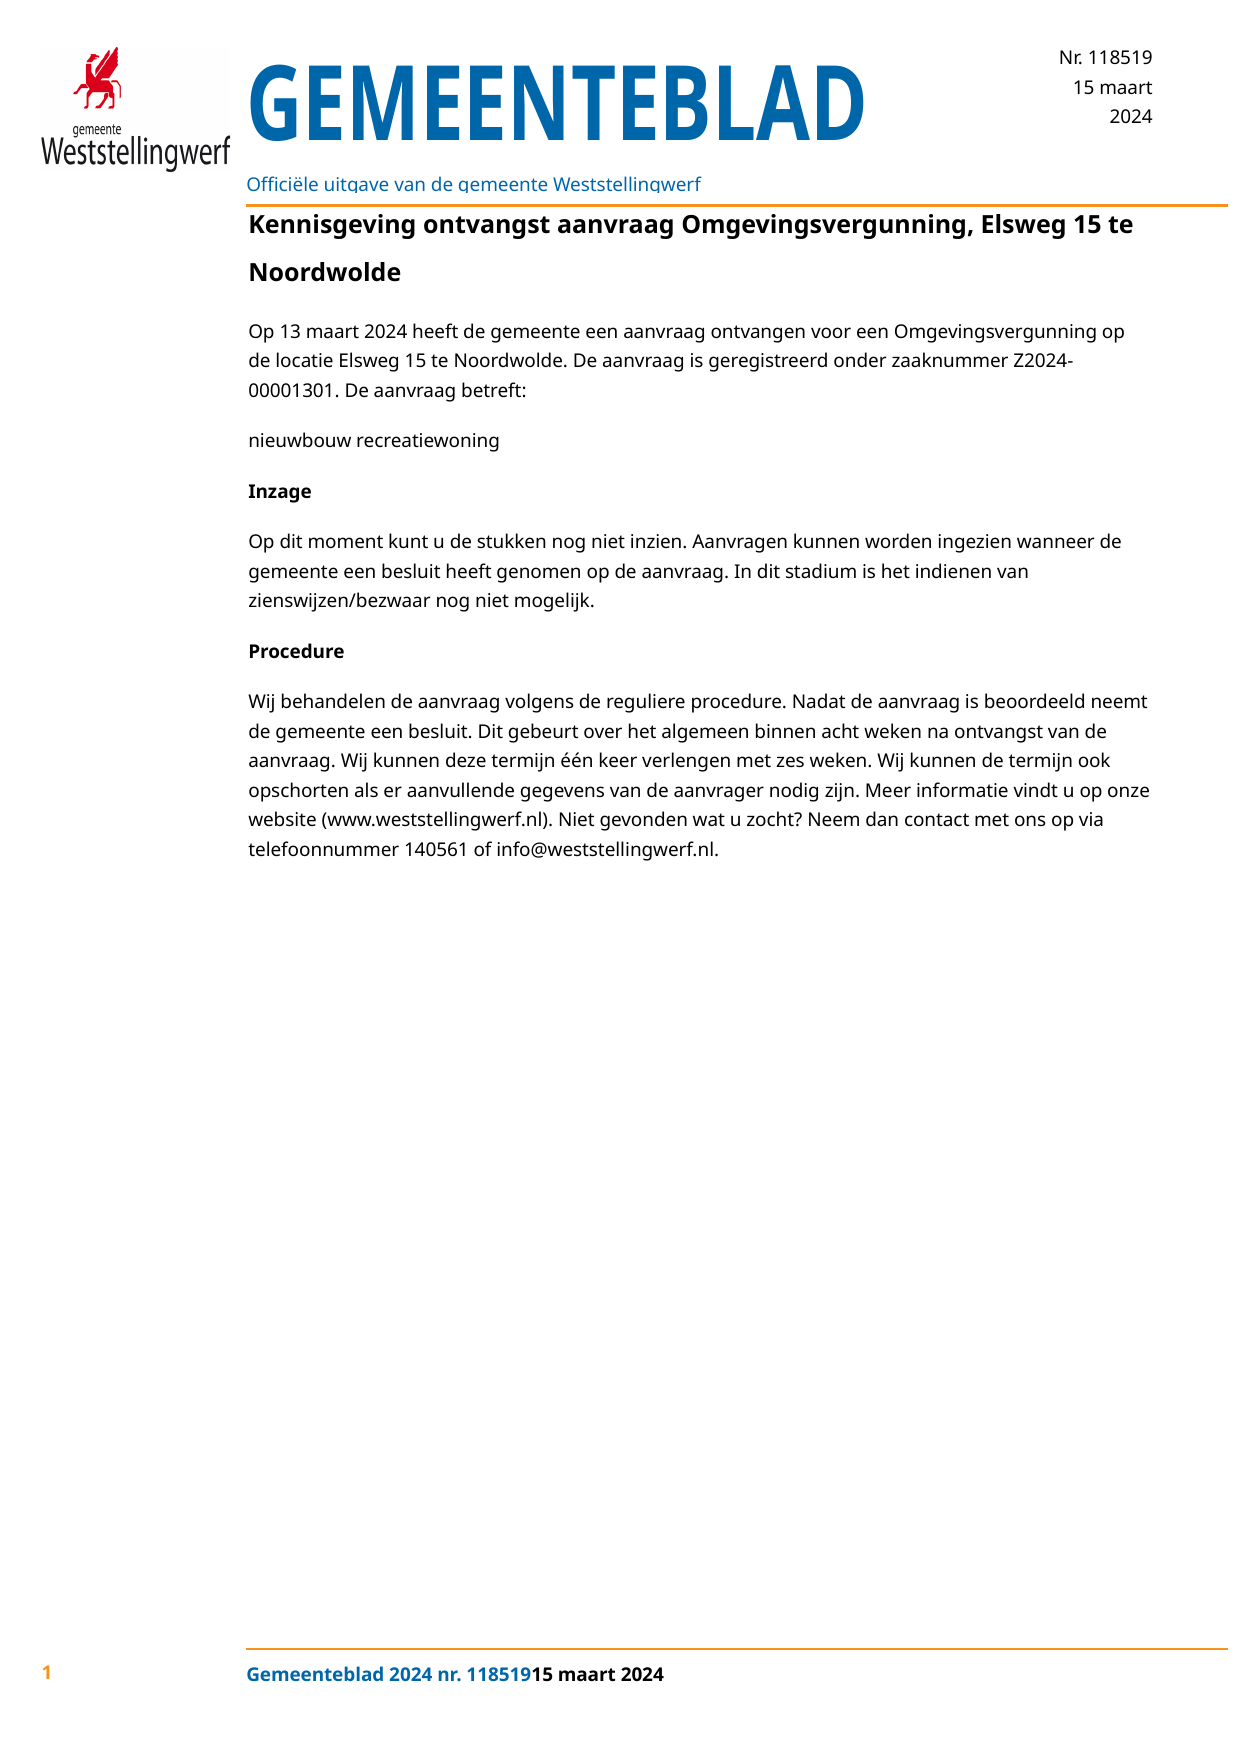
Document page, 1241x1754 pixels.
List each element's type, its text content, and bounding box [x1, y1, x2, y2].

picture [41, 47, 231, 172]
text Kennisgeving ontvangst aanvraag Omgevingsvergunning, Elsweg 15 te Noordwolde [248, 207, 1152, 288]
text Op dit moment kunt u de stukken nog niet inzien. Aanvragen kunnen worden ingezien wanneer de gemeente een besluit heeft genomen op de aanvraag. In dit stadium is het indienen van zienswijzen/bezwaar nog niet mogelijk. [248, 528, 1152, 613]
text Op 13 maart 2024 heeft de gemeente een aanvraag ontvangen voor een Omgevingsvergunning op de locatie Elsweg 15 te Noordwolde. De aanvraag is geregistreerd onder zaaknummer Z2024-00001301. De aanvraag betreft: [248, 318, 1152, 403]
text Wij behandelen de aanvraag volgens de reguliere procedure. Nadat de aanvraag is beoordeeld neemt de gemeente een besluit. Dit gebeurt over het algemeen binnen acht weken na ontvangst van de aanvraag. Wij kunnen deze termijn één keer verlengen met zes weken. Wij kunnen de termijn ook opschorten als er aanvullende gegevens van de aanvrager nodig zijn. Meer informatie vindt u op onze website (www.weststellingwerf.nl). Niet gevonden wat u zocht? Neem dan contact met ons op via telefoonnummer 140561 of info@weststellingwerf.nl. [248, 688, 1152, 862]
text Inzage [248, 478, 1152, 504]
text Procedure [248, 638, 1152, 664]
text nieuwbouw recreatiewoning [248, 427, 1152, 453]
